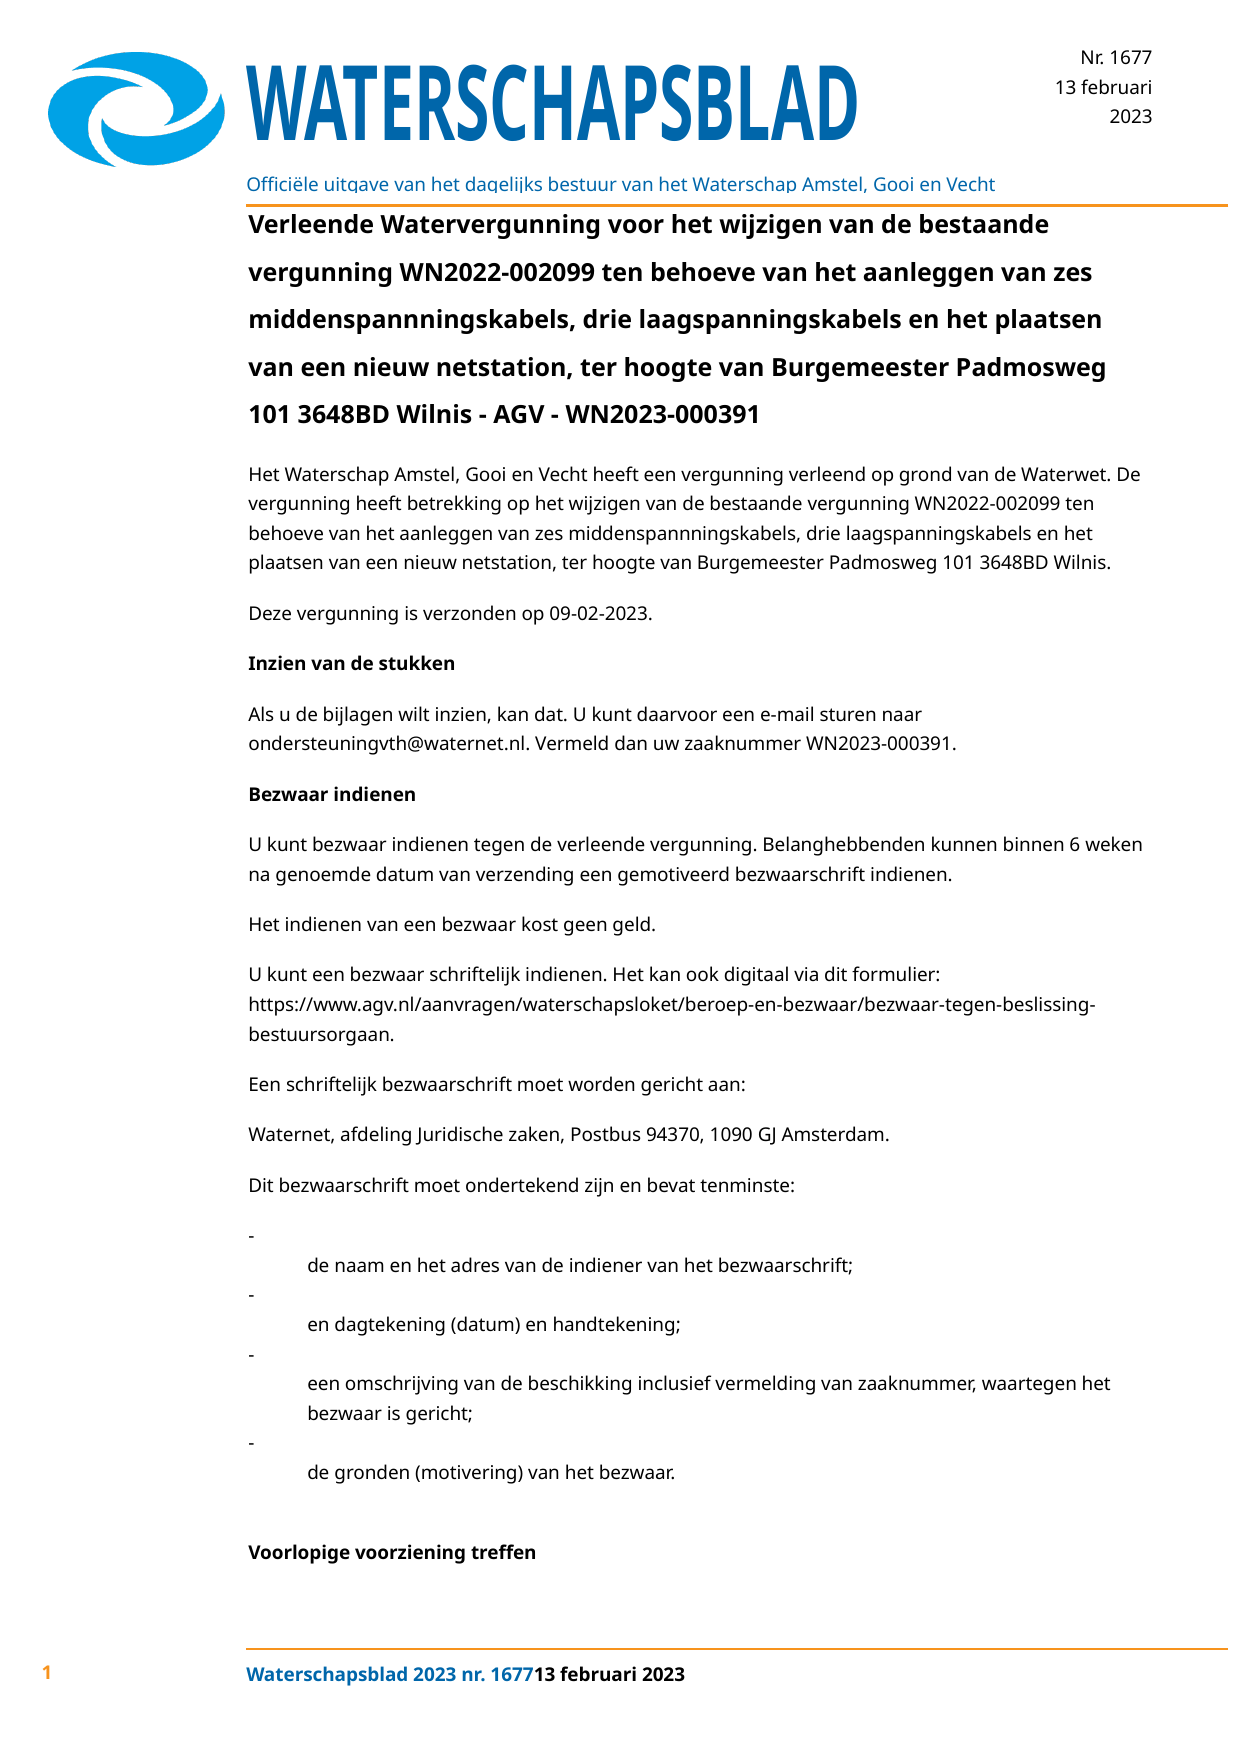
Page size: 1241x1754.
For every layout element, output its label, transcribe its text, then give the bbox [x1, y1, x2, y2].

text Deze vergunning is verzonden op 09-02-2023. [248, 600, 1152, 626]
text Waternet, afdeling Juridische zaken, Postbus 94370, 1090 GJ Amsterdam. [248, 1122, 1152, 1147]
text Inzien van de stukken [248, 650, 1152, 676]
text Het Waterschap Amstel, Gooi en Vecht heeft een vergunning verleend op grond van de Waterwet. De vergunning heeft betrekking op het wijzigen van de bestaande vergunning WN2022-002099 ten behoeve van het aanleggen van zes middenspannningskabels, drie laagspanningskabels en het plaatsen van een nieuw netstation, ter hoogte van Burgemeester Padmosweg 101 3648BD Wilnis. [248, 461, 1152, 575]
text Als u de bijlagen wilt inzien, kan dat. U kunt daarvoor een e-mail sturen naar ondersteuningvth@waternet.nl. Vermeld dan uw zaaknummer WN2023-000391. [248, 701, 1152, 756]
text Verleende Watervergunning voor het wijzigen van de bestaande vergunning WN2022-002099 ten behoeve van het aanleggen van zes middenspannningskabels, drie laagspanningskabels en het plaatsen van een nieuw netstation, ter hoogte van Burgemeester Padmosweg 101 3648BD Wilnis - AGV - WN2023-000391 [248, 207, 1152, 431]
list en dagtekening (datum) en handtekening; [248, 1311, 1152, 1337]
text U kunt bezwaar indienen tegen de verleende vergunning. Belanghebbenden kunnen binnen 6 weken na genoemde datum van verzending een gemotiveerd bezwaarschrift indienen. [248, 831, 1152, 886]
text Voorlopige voorziening treffen [248, 1539, 1152, 1565]
list de gronden (motivering) van het bezwaar. [248, 1459, 1152, 1485]
text Bezwaar indienen [248, 781, 1152, 806]
picture [41, 47, 231, 172]
text Het indienen van een bezwaar kost geen geld. [248, 911, 1152, 937]
text Dit bezwaarschrift moet ondertekend zijn en bevat tenminste: [248, 1172, 1152, 1198]
text U kunt een bezwaar schriftelijk indienen. Het kan ook digitaal via dit formulier: https://www.agv.nl/aanvragen/waterschapsloket/beroep-en-bezwaar/bezwaar-tegen-beslissing-bestuursorgaan. [248, 962, 1152, 1046]
list de naam en het adres van de indiener van het bezwaarschrift; [248, 1252, 1152, 1278]
text Een schriftelijk bezwaarschrift moet worden gericht aan: [248, 1071, 1152, 1097]
list een omschrijving van de beschikking inclusief vermelding van zaaknummer, waartegen het bezwaar is gericht; [248, 1370, 1152, 1426]
